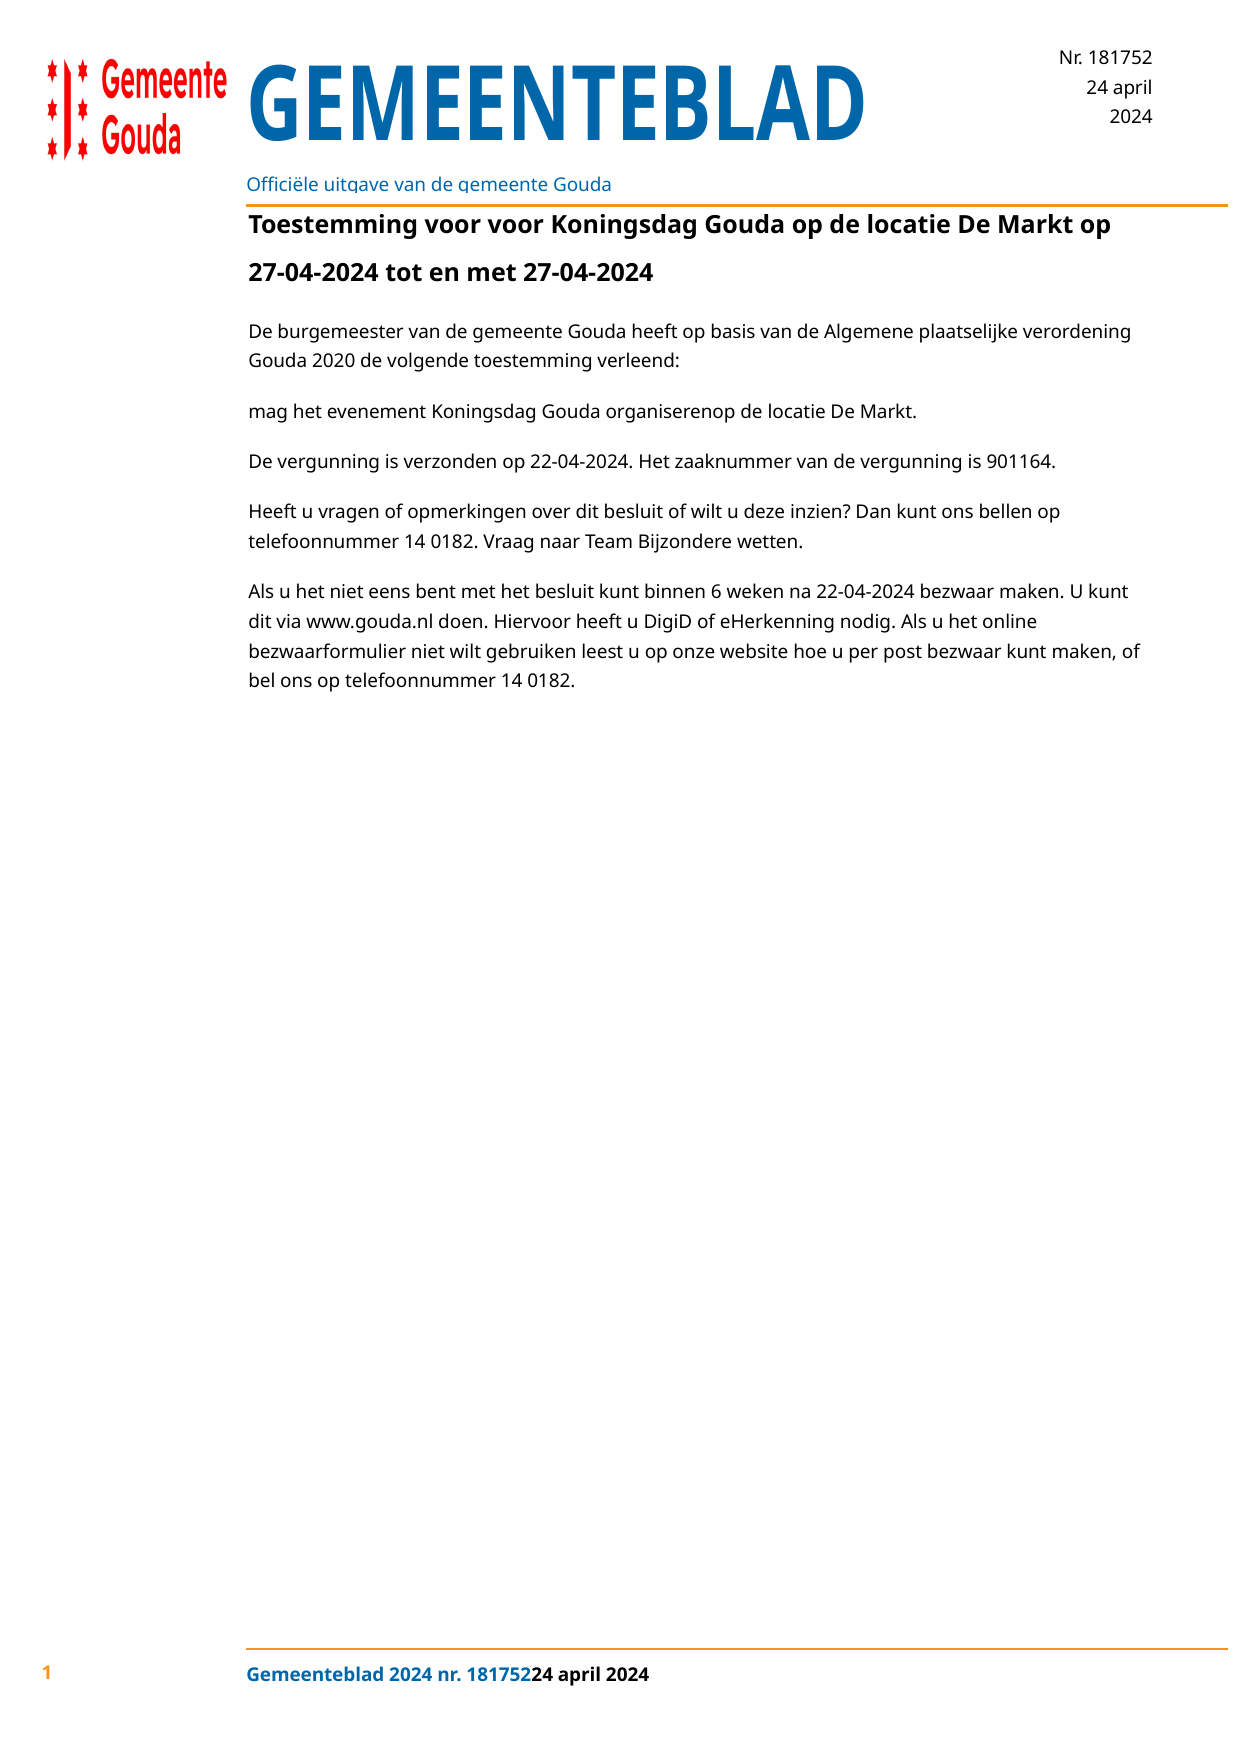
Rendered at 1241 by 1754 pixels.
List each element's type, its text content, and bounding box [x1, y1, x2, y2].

text Toestemming voor voor Koningsdag Gouda op de locatie De Markt op 27-04-2024 tot en met 27-04-2024 [248, 207, 1152, 288]
text De vergunning is verzonden op 22-04-2024. Het zaaknummer van de vergunning is 901164. [248, 448, 1152, 474]
text De burgemeester van de gemeente Gouda heeft op basis van de Algemene plaatselijke verordening Gouda 2020 de volgende toestemming verleend: [248, 318, 1152, 373]
text Als u het niet eens bent met het besluit kunt binnen 6 weken na 22-04-2024 bezwaar maken. U kunt dit via www.gouda.nl doen. Hiervoor heeft u DigiD of eHerkenning nodig. Als u het online bezwaarformulier niet wilt gebruiken leest u op onze website hoe u per post bezwaar kunt maken, of bel ons op telefoonnummer 14 0182. [248, 579, 1152, 693]
picture [41, 47, 231, 172]
text Heeft u vragen of opmerkingen over dit besluit of wilt u deze inzien? Dan kunt ons bellen op telefoonnummer 14 0182. Vraag naar Team Bijzondere wetten. [248, 499, 1152, 554]
text mag het evenement Koningsdag Gouda organiserenop de locatie De Markt. [248, 398, 1152, 424]
